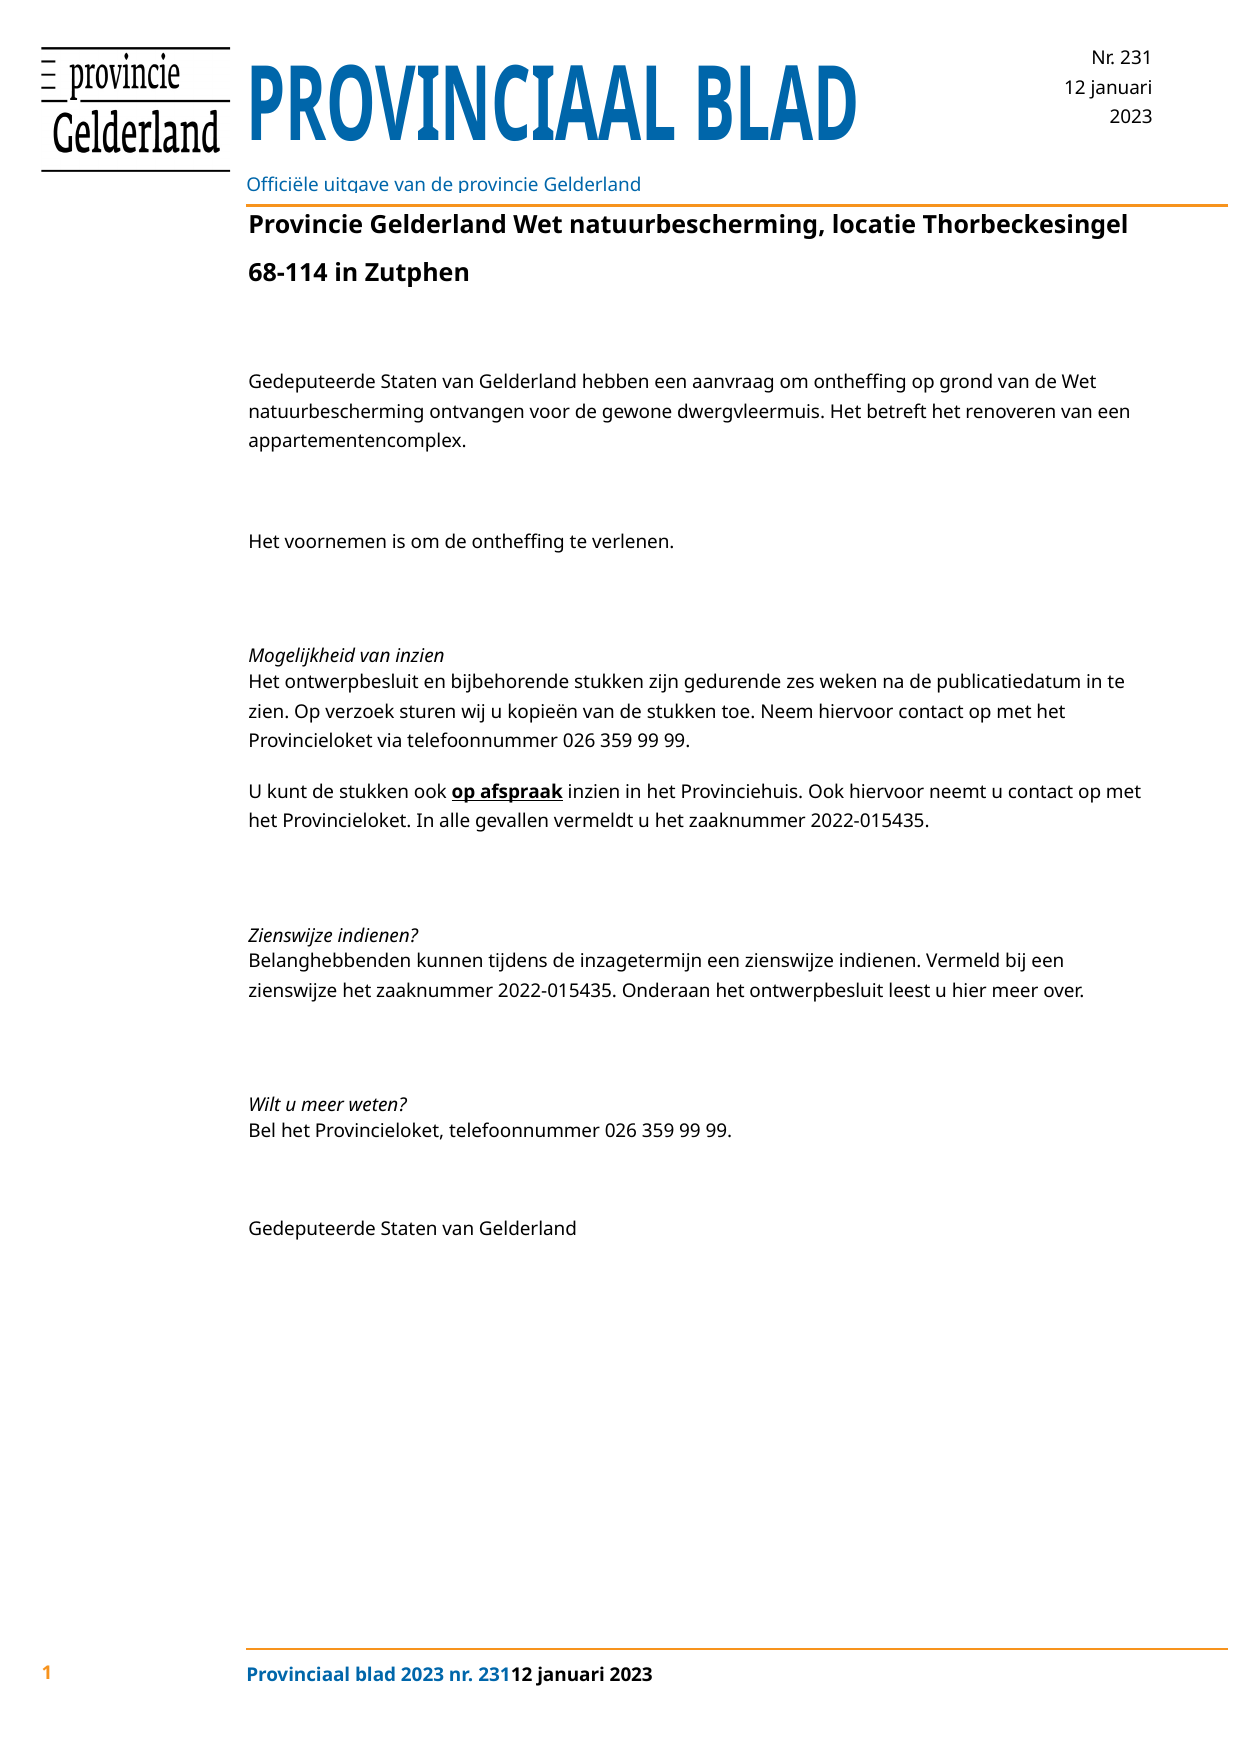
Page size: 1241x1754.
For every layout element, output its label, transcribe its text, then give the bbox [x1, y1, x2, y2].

text Bel het Provincieloket, telefoonnummer 026 359 99 99. [248, 1117, 1152, 1143]
text Provincie Gelderland Wet natuurbescherming, locatie Thorbeckesingel 68-114 in Zutphen [248, 207, 1152, 288]
text Gedeputeerde Staten van Gelderland [248, 1216, 1152, 1241]
text Zienswijze indienen? [248, 922, 1152, 948]
text Mogelijkheid van inzien [248, 643, 1152, 668]
text Het ontwerpbesluit en bijbehorende stukken zijn gedurende zes weken na de publicatiedatum in te zien. Op verzoek sturen wij u kopieën van de stukken toe. Neem hiervoor contact op met het Provincieloket via telefoonnummer 026 359 99 99. [248, 668, 1152, 753]
text Belanghebbenden kunnen tijdens de inzagetermijn een zienswijze indienen. Vermeld bij een zienswijze het zaaknummer 2022-015435. Onderaan het ontwerpbesluit leest u hier meer over. [248, 948, 1152, 1003]
text Het voornemen is om de ontheffing te verlenen. [248, 528, 1152, 554]
text U kunt de stukken ook op afspraak inzien in het Provinciehuis. Ook hiervoor neemt u contact op met het Provincieloket. In alle gevallen vermeldt u het zaaknummer 2022-015435. [248, 778, 1152, 833]
text Gedeputeerde Staten van Gelderland hebben een aanvraag om ontheffing op grond van de Wet natuurbescherming ontvangen voor de gewone dwergvleermuis. Het betreft het renoveren van een appartementencomplex. [248, 368, 1152, 453]
text Wilt u meer weten? [248, 1092, 1152, 1117]
picture [41, 47, 231, 172]
